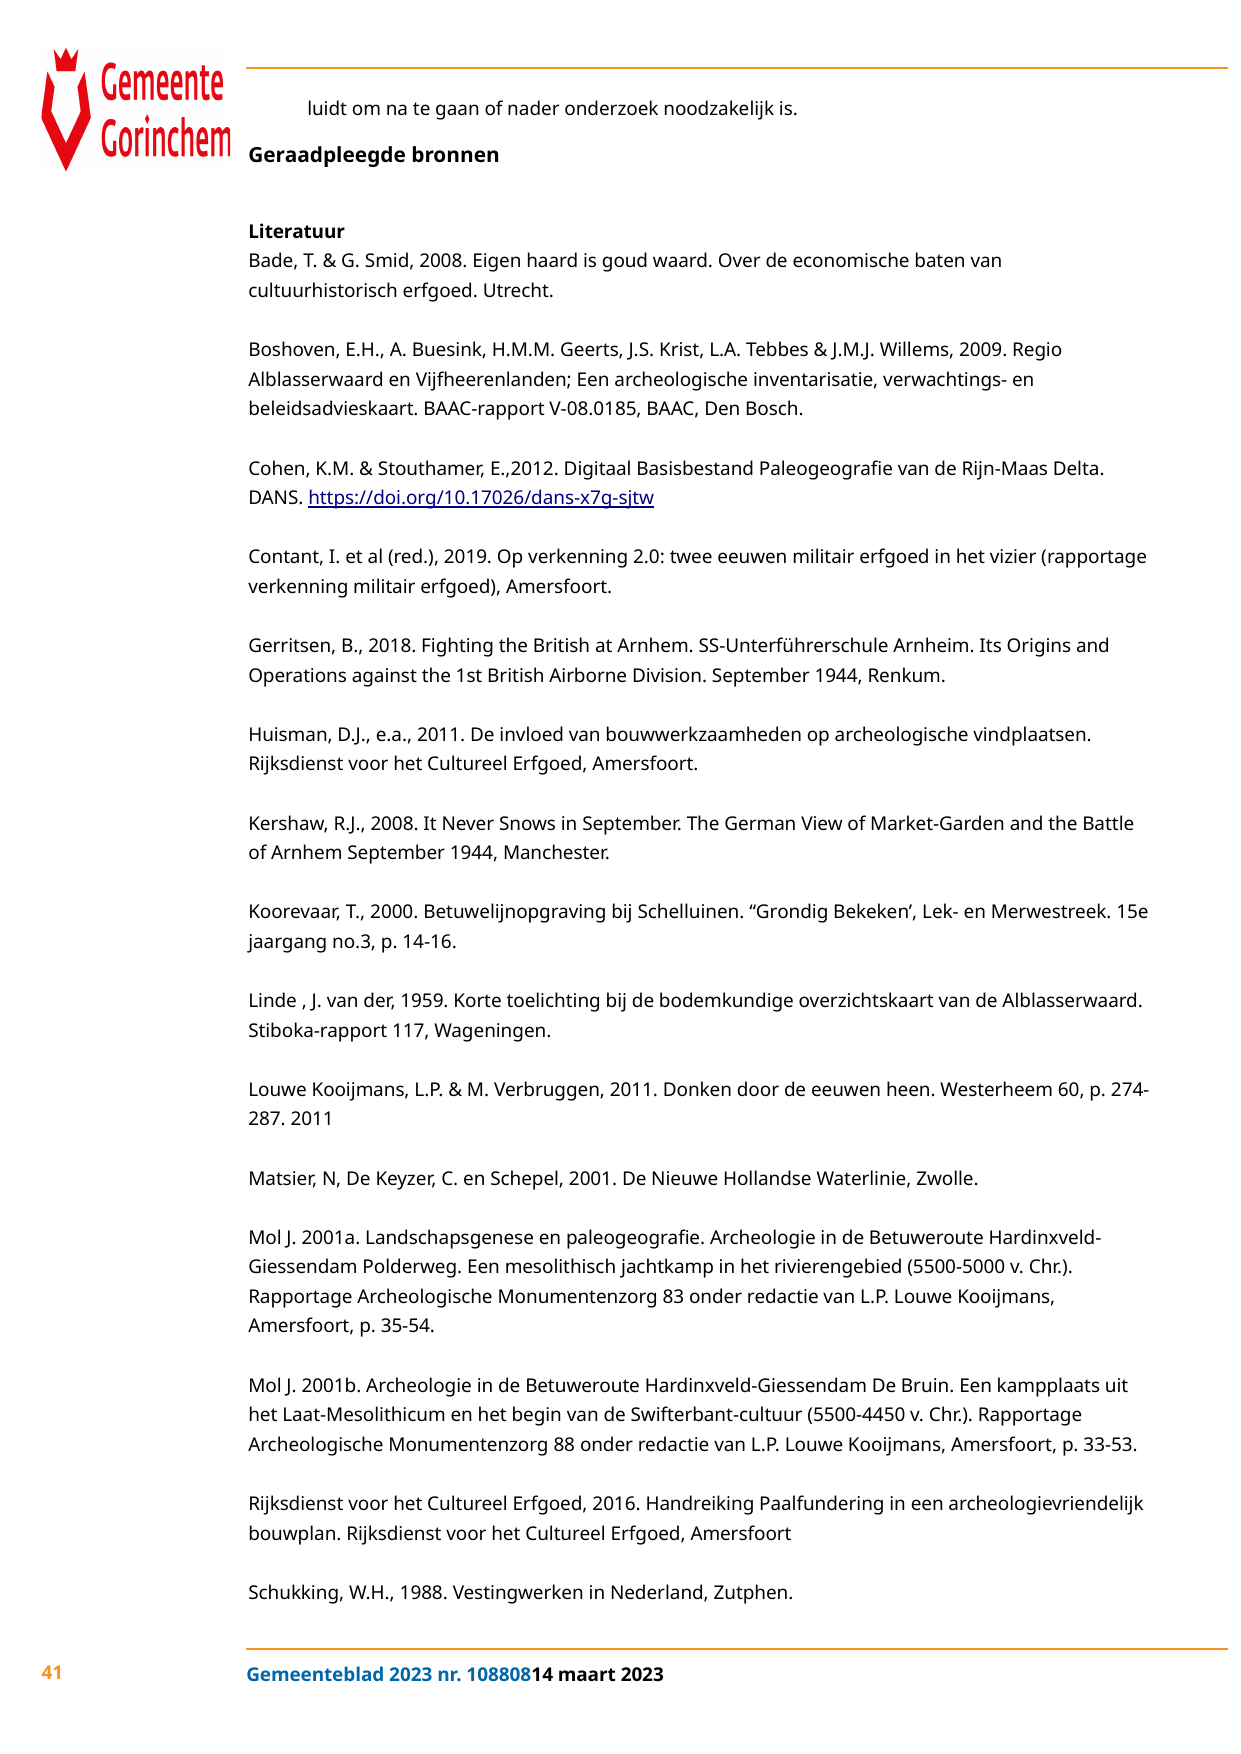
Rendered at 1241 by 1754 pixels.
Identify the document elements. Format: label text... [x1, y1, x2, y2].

text Geraadpleegde bronnen [248, 140, 1152, 169]
text Kershaw, R.J., 2008. It Never Snows in September. The German View of Market-Garden and the Battle of Arnhem September 1944, Manchester. [248, 810, 1152, 865]
text Louwe Kooijmans, L.P. & M. Verbruggen, 2011. Donken door de eeuwen heen. Westerheem 60, p. 274-287. 2011 [248, 1076, 1152, 1131]
list luidt om na te gaan of nader onderzoek noodzakelijk is. [248, 95, 1152, 121]
text Mol J. 2001a. Landschapsgenese en paleogeografie. Archeologie in de Betuweroute Hardinxveld-Giessendam Polderweg. Een mesolithisch jachtkamp in het rivierengebied (5500-5000 v. Chr.). Rapportage Archeologische Monumentenzorg 83 onder redactie van L.P. Louwe Kooijmans, Amersfoort, p. 35-54. [248, 1224, 1152, 1338]
text Matsier, N, De Keyzer, C. en Schepel, 2001. De Nieuwe Hollandse Waterlinie, Zwolle. [248, 1165, 1152, 1191]
text Huisman, D.J., e.a., 2011. De invloed van bouwwerkzaamheden op archeologische vindplaatsen. Rijksdienst voor het Cultureel Erfgoed, Amersfoort. [248, 721, 1152, 776]
text Gerritsen, B., 2018. Fighting the British at Arnhem. SS-Unterführerschule Arnheim. Its Origins and Operations against the 1st British Airborne Division. September 1944, Renkum. [248, 632, 1152, 688]
text Rijksdienst voor het Cultureel Erfgoed, 2016. Handreiking Paalfundering in een archeologievriendelijk bouwplan. Rijksdienst voor het Cultureel Erfgoed, Amersfoort [248, 1490, 1152, 1546]
text Koorevaar, T., 2000. Betuwelijnopgraving bij Schelluinen. “Grondig Bekeken’, Lek- en Merwestreek. 15e jaargang no.3, p. 14-16. [248, 898, 1152, 954]
text Schukking, W.H., 1988. Vestingwerken in Nederland, Zutphen. [248, 1579, 1152, 1605]
picture [41, 47, 231, 172]
text Bade, T. & G. Smid, 2008. Eigen haard is goud waard. Over de economische baten van cultuurhistorisch erfgoed. Utrecht. [248, 248, 1152, 303]
text Literatuur [248, 218, 1152, 244]
text Boshoven, E.H., A. Buesink, H.M.M. Geerts, J.S. Krist, L.A. Tebbes & J.M.J. Willems, 2009. Regio Alblasserwaard en Vijfheerenlanden; Een archeologische inventarisatie, verwachtings- en beleidsadvieskaart. BAAC-rapport V-08.0185, BAAC, Den Bosch. [248, 336, 1152, 421]
text Contant, I. et al (red.), 2019. Op verkenning 2.0: twee eeuwen militair erfgoed in het vizier (rapportage verkenning militair erfgoed), Amersfoort. [248, 543, 1152, 599]
text Cohen, K.M. & Stouthamer, E.,2012. Digitaal Basisbestand Paleogeografie van de Rijn-Maas Delta. DANS. https://doi.org/10.17026/dans-x7g-sjtw [248, 455, 1152, 510]
text Mol J. 2001b. Archeologie in de Betuweroute Hardinxveld-Giessendam De Bruin. Een kampplaats uit het Laat-Mesolithicum en het begin van de Swifterbant-cultuur (5500-4450 v. Chr.). Rapportage Archeologische Monumentenzorg 88 onder redactie van L.P. Louwe Kooijmans, Amersfoort, p. 33-53. [248, 1372, 1152, 1457]
text Linde , J. van der, 1959. Korte toelichting bij de bodemkundige overzichtskaart van de Alblasserwaard. Stiboka-rapport 117, Wageningen. [248, 987, 1152, 1043]
